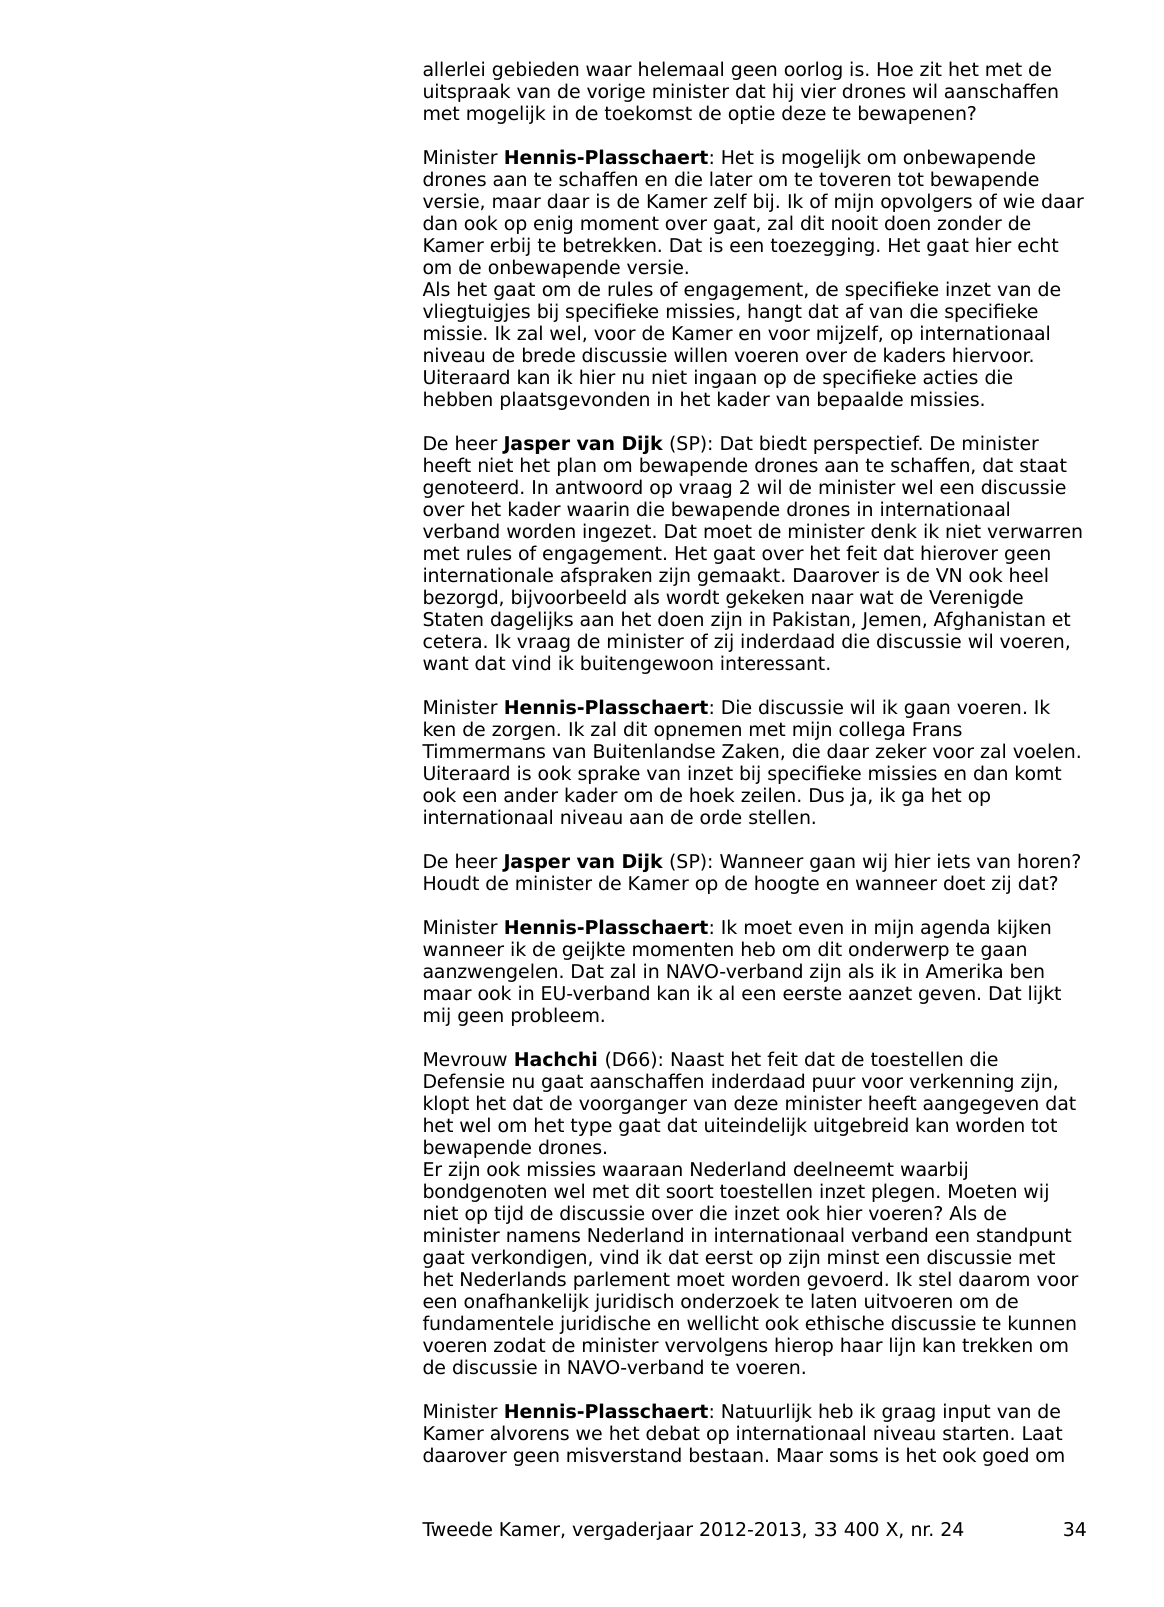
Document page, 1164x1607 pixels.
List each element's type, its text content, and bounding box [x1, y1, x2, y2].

text De heer Jasper van Dijk (SP): Wanneer gaan wij hier iets van horen? Houdt de minister de Kamer op de hoogte en wanneer doet zij dat? [422, 851, 1087, 895]
text Minister Hennis-Plasschaert: Ik moet even in mijn agenda kijken wanneer ik de geijkte momenten heb om dit onderwerp te gaan aanzwengelen. Dat zal in NAVO-verband zijn als ik in Amerika ben maar ook in EU-verband kan ik al een eerste aanzet geven. Dat lijkt mij geen probleem. [422, 917, 1087, 1027]
text Minister Hennis-Plasschaert: Het is mogelijk om onbewapende drones aan te schaffen en die later om te toveren tot bewapende versie, maar daar is de Kamer zelf bij. Ik of mijn opvolgers of wie daar dan ook op enig moment over gaat, zal dit nooit doen zonder de Kamer erbij te betrekken. Dat is een toezegging. Het gaat hier echt om de onbewapende versie. [422, 147, 1087, 279]
text allerlei gebieden waar helemaal geen oorlog is. Hoe zit het met de uitspraak van de vorige minister dat hij vier drones wil aanschaffen met mogelijk in de toekomst de optie deze te bewapenen? [422, 59, 1087, 125]
text Minister Hennis-Plasschaert: Natuurlijk heb ik graag input van de Kamer alvorens we het debat op internationaal niveau starten. Laat daarover geen misverstand bestaan. Maar soms is het ook goed om [422, 1401, 1087, 1467]
text De heer Jasper van Dijk (SP): Dat biedt perspectief. De minister heeft niet het plan om bewapende drones aan te schaffen, dat staat genoteerd. In antwoord op vraag 2 wil de minister wel een discussie over het kader waarin die bewapende drones in internationaal verband worden ingezet. Dat moet de minister denk ik niet verwarren met rules of engagement. Het gaat over het feit dat hierover geen internationale afspraken zijn gemaakt. Daarover is de VN ook heel bezorgd, bijvoorbeeld als wordt gekeken naar wat de Verenigde Staten dagelijks aan het doen zijn in Pakistan, Jemen, Afghanistan et cetera. Ik vraag de minister of zij inderdaad die discussie wil voeren, want dat vind ik buitengewoon interessant. [422, 433, 1087, 675]
text Minister Hennis-Plasschaert: Die discussie wil ik gaan voeren. Ik ken de zorgen. Ik zal dit opnemen met mijn collega Frans Timmermans van Buitenlandse Zaken, die daar zeker voor zal voelen. Uiteraard is ook sprake van inzet bij specifieke missies en dan komt ook een ander kader om de hoek zeilen. Dus ja, ik ga het op internationaal niveau aan de orde stellen. [422, 697, 1087, 829]
text Er zijn ook missies waaraan Nederland deelneemt waarbij bondgenoten wel met dit soort toestellen inzet plegen. Moeten wij niet op tijd de discussie over die inzet ook hier voeren? Als de minister namens Nederland in internationaal verband een standpunt gaat verkondigen, vind ik dat eerst op zijn minst een discussie met het Nederlands parlement moet worden gevoerd. Ik stel daarom voor een onafhankelijk juridisch onderzoek te laten uitvoeren om de fundamentele juridische en wellicht ook ethische discussie te kunnen voeren zodat de minister vervolgens hierop haar lijn kan trekken om de discussie in NAVO-verband te voeren. [422, 1159, 1087, 1379]
text Mevrouw Hachchi (D66): Naast het feit dat de toestellen die Defensie nu gaat aanschaffen inderdaad puur voor verkenning zijn, klopt het dat de voorganger van deze minister heeft aangegeven dat het wel om het type gaat dat uiteindelijk uitgebreid kan worden tot bewapende drones. [422, 1049, 1087, 1159]
text Als het gaat om de rules of engagement, de specifieke inzet van de vliegtuigjes bij specifieke missies, hangt dat af van die specifieke missie. Ik zal wel, voor de Kamer en voor mijzelf, op internationaal niveau de brede discussie willen voeren over de kaders hiervoor. Uiteraard kan ik hier nu niet ingaan op de specifieke acties die hebben plaatsgevonden in het kader van bepaalde missies. [422, 279, 1087, 411]
